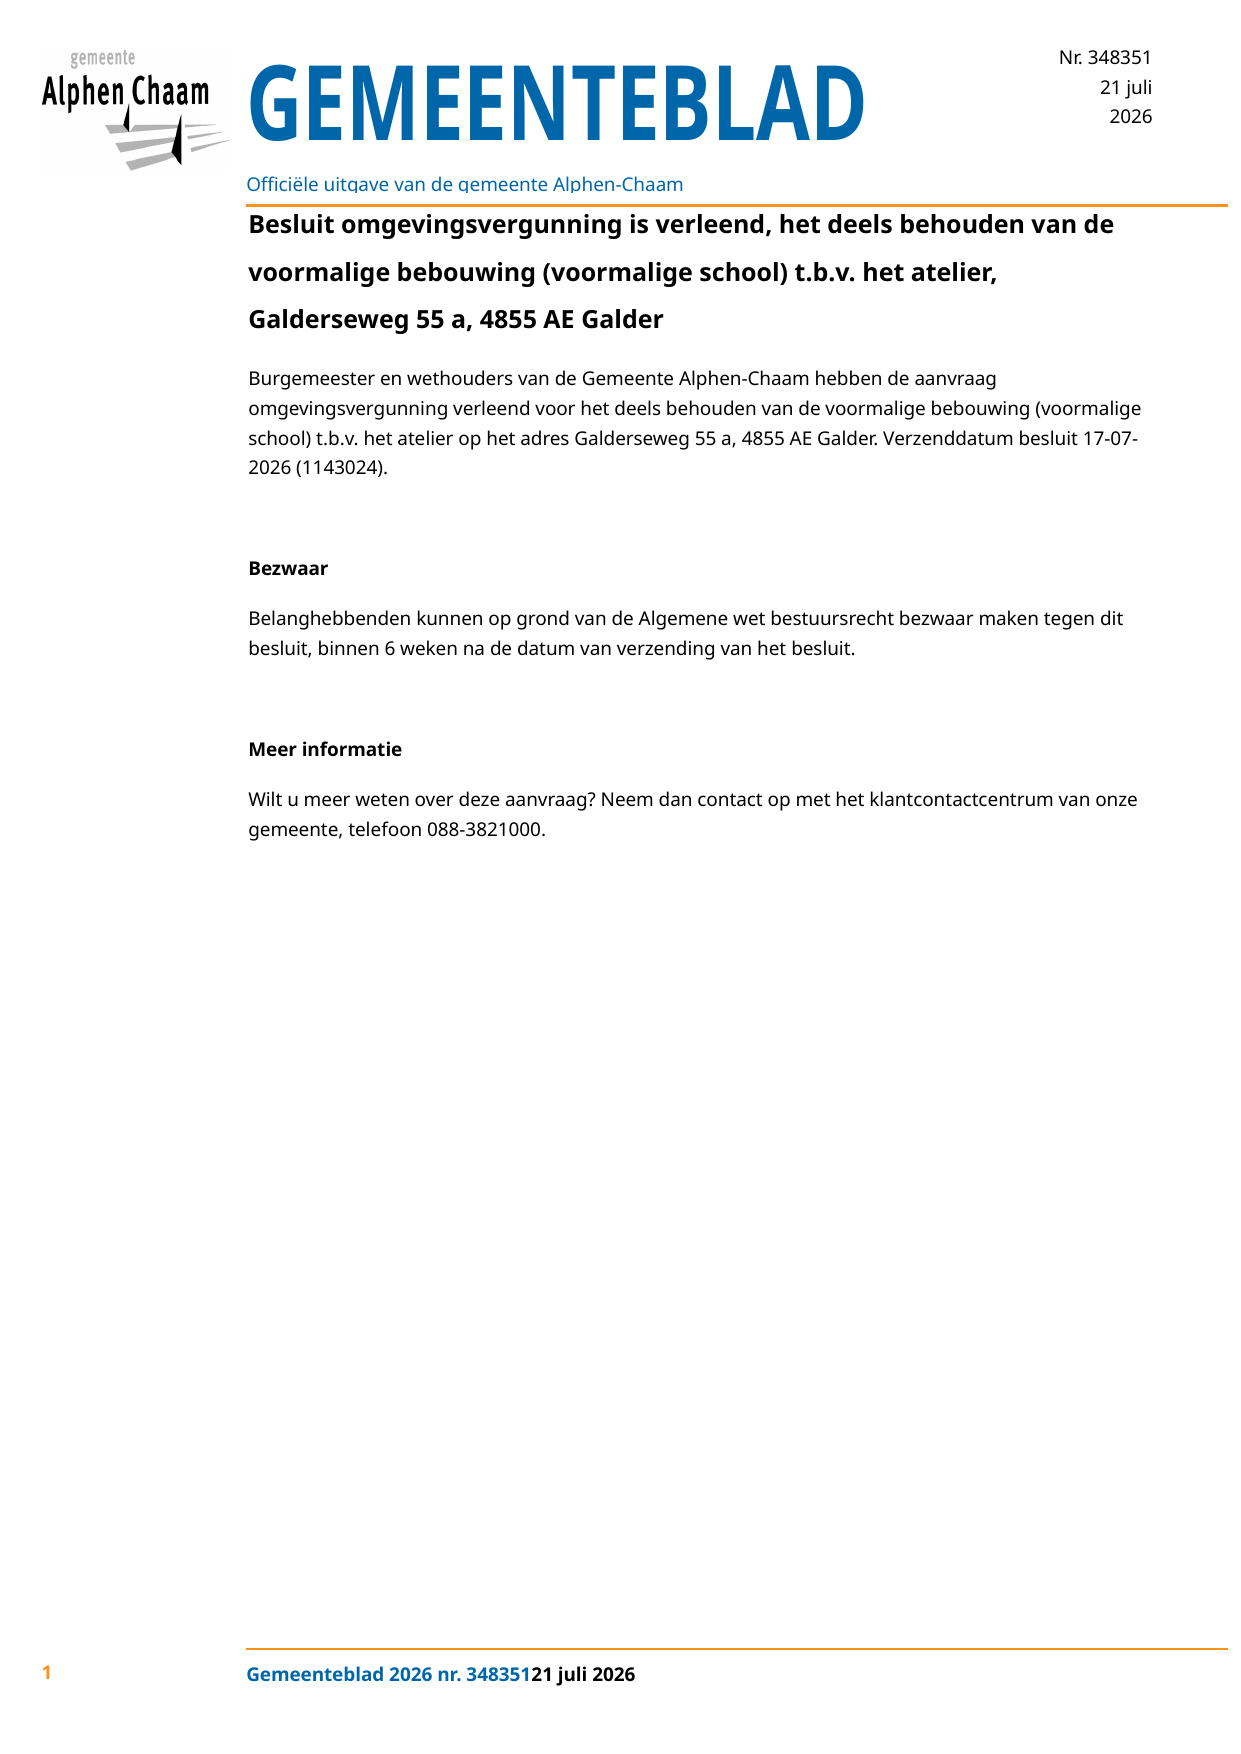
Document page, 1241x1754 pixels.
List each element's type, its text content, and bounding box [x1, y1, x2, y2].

picture [41, 47, 231, 172]
text Belanghebbenden kunnen op grond van de Algemene wet bestuursrecht bezwaar maken tegen dit besluit, binnen 6 weken na de datum van verzending van het besluit. [248, 606, 1152, 661]
text Besluit omgevingsvergunning is verleend, het deels behouden van de voormalige bebouwing (voormalige school) t.b.v. het atelier, Galderseweg 55 a, 4855 AE Galder [248, 207, 1152, 336]
text Wilt u meer weten over deze aanvraag? Neem dan contact op met het klantcontactcentrum van onze gemeente, telefoon 088-3821000. [248, 786, 1152, 842]
text Burgemeester en wethouders van de Gemeente Alphen-Chaam hebben de aanvraag omgevingsvergunning verleend voor het deels behouden van de voormalige bebouwing (voormalige school) t.b.v. het atelier op het adres Galderseweg 55 a, 4855 AE Galder. Verzenddatum besluit 17-07-2026 (1143024). [248, 366, 1152, 480]
text Bezwaar [248, 555, 1152, 581]
text Meer informatie [248, 736, 1152, 762]
